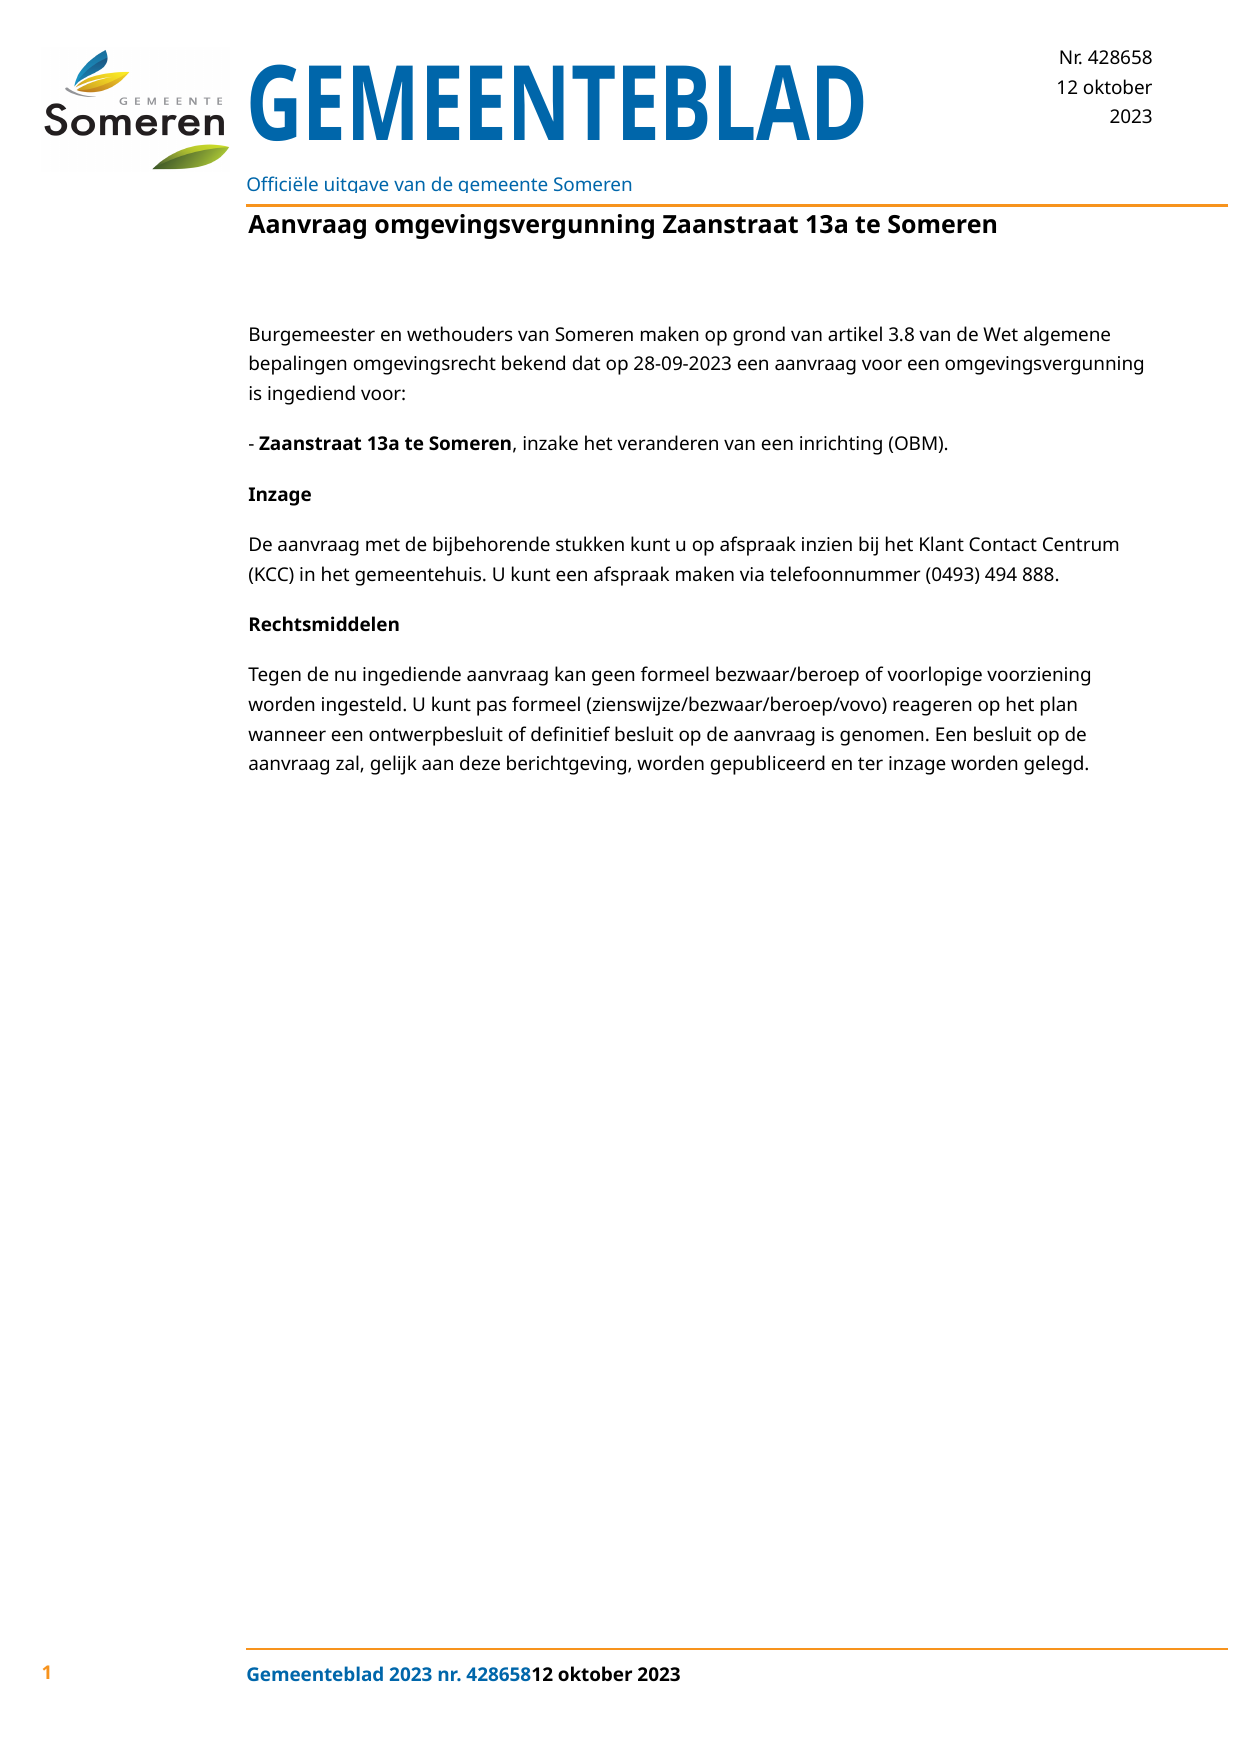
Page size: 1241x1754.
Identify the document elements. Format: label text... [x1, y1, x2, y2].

text - Zaanstraat 13a te Someren, inzake het veranderen van een inrichting (OBM). [248, 430, 1152, 456]
text Rechtsmiddelen [248, 611, 1152, 637]
text Tegen de nu ingediende aanvraag kan geen formeel bezwaar/beroep of voorlopige voorziening worden ingesteld. U kunt pas formeel (zienswijze/bezwaar/beroep/vovo) reageren op het plan wanneer een ontwerpbesluit of definitief besluit op de aanvraag is genomen. Een besluit op de aanvraag zal, gelijk aan deze berichtgeving, worden gepubliceerd en ter inzage worden gelegd. [248, 662, 1152, 776]
text Inzage [248, 481, 1152, 506]
text Burgemeester en wethouders van Someren maken op grond van artikel 3.8 van de Wet algemene bepalingen omgevingsrecht bekend dat op 28-09-2023 een aanvraag voor een omgevingsvergunning is ingediend voor: [248, 321, 1152, 406]
text Aanvraag omgevingsvergunning Zaanstraat 13a te Someren [248, 207, 1152, 241]
text De aanvraag met de bijbehorende stukken kunt u op afspraak inzien bij het Klant Contact Centrum (KCC) in het gemeentehuis. U kunt een afspraak maken via telefoonnummer (0493) 494 888. [248, 531, 1152, 586]
picture [41, 47, 231, 172]
